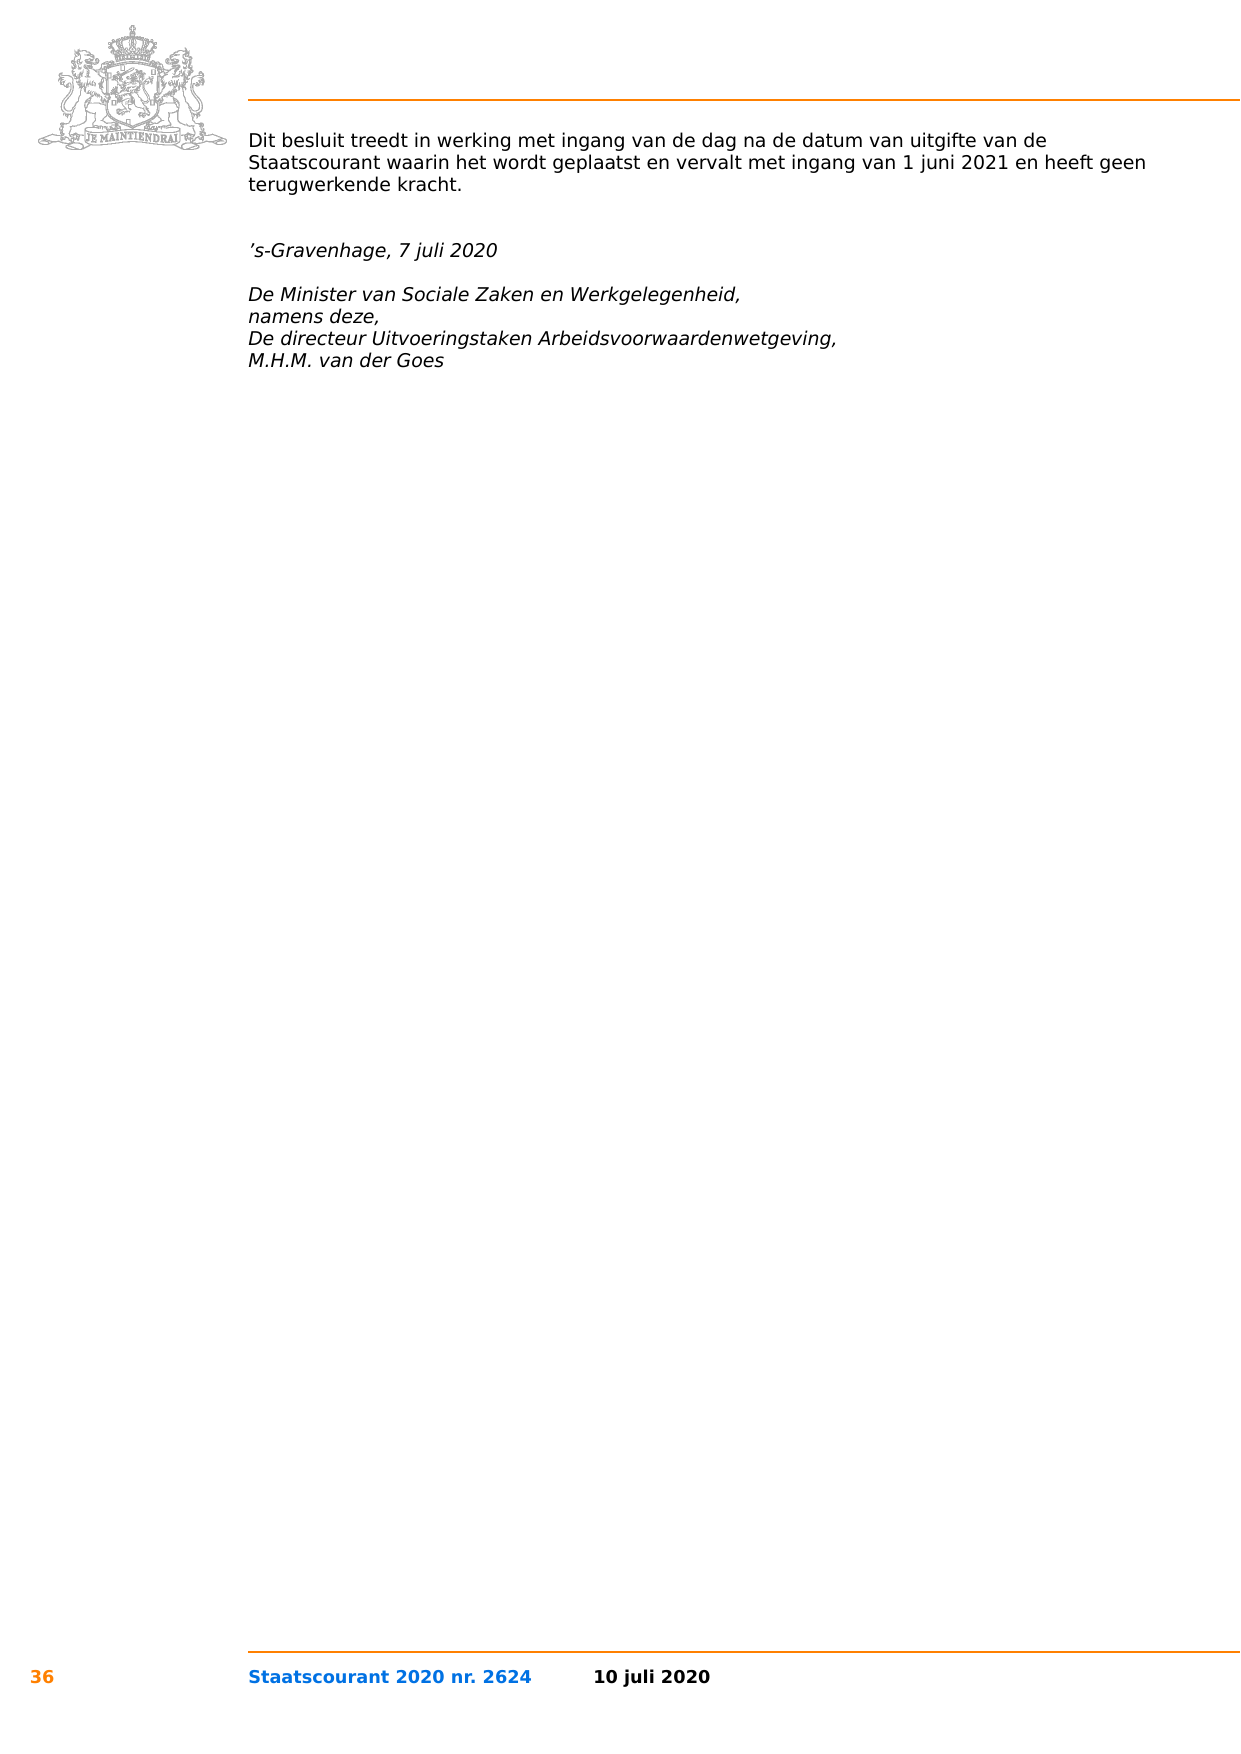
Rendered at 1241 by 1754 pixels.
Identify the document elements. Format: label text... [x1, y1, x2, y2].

picture [38, 25, 227, 150]
text ’s-Gravenhage, 7 juli 2020 [248, 240, 1163, 262]
text Dit besluit treedt in werking met ingang van de dag na de datum van uitgifte van de Staatscourant waarin het wordt geplaatst en vervalt met ingang van 1 juni 2021 en heeft geen terugwerkende kracht. [248, 130, 1163, 196]
text De Minister van Sociale Zaken en Werkgelegenheid, namens deze, De directeur Uitvoeringstaken Arbeidsvoorwaardenwetgeving, M.H.M. van der Goes [248, 283, 1163, 371]
